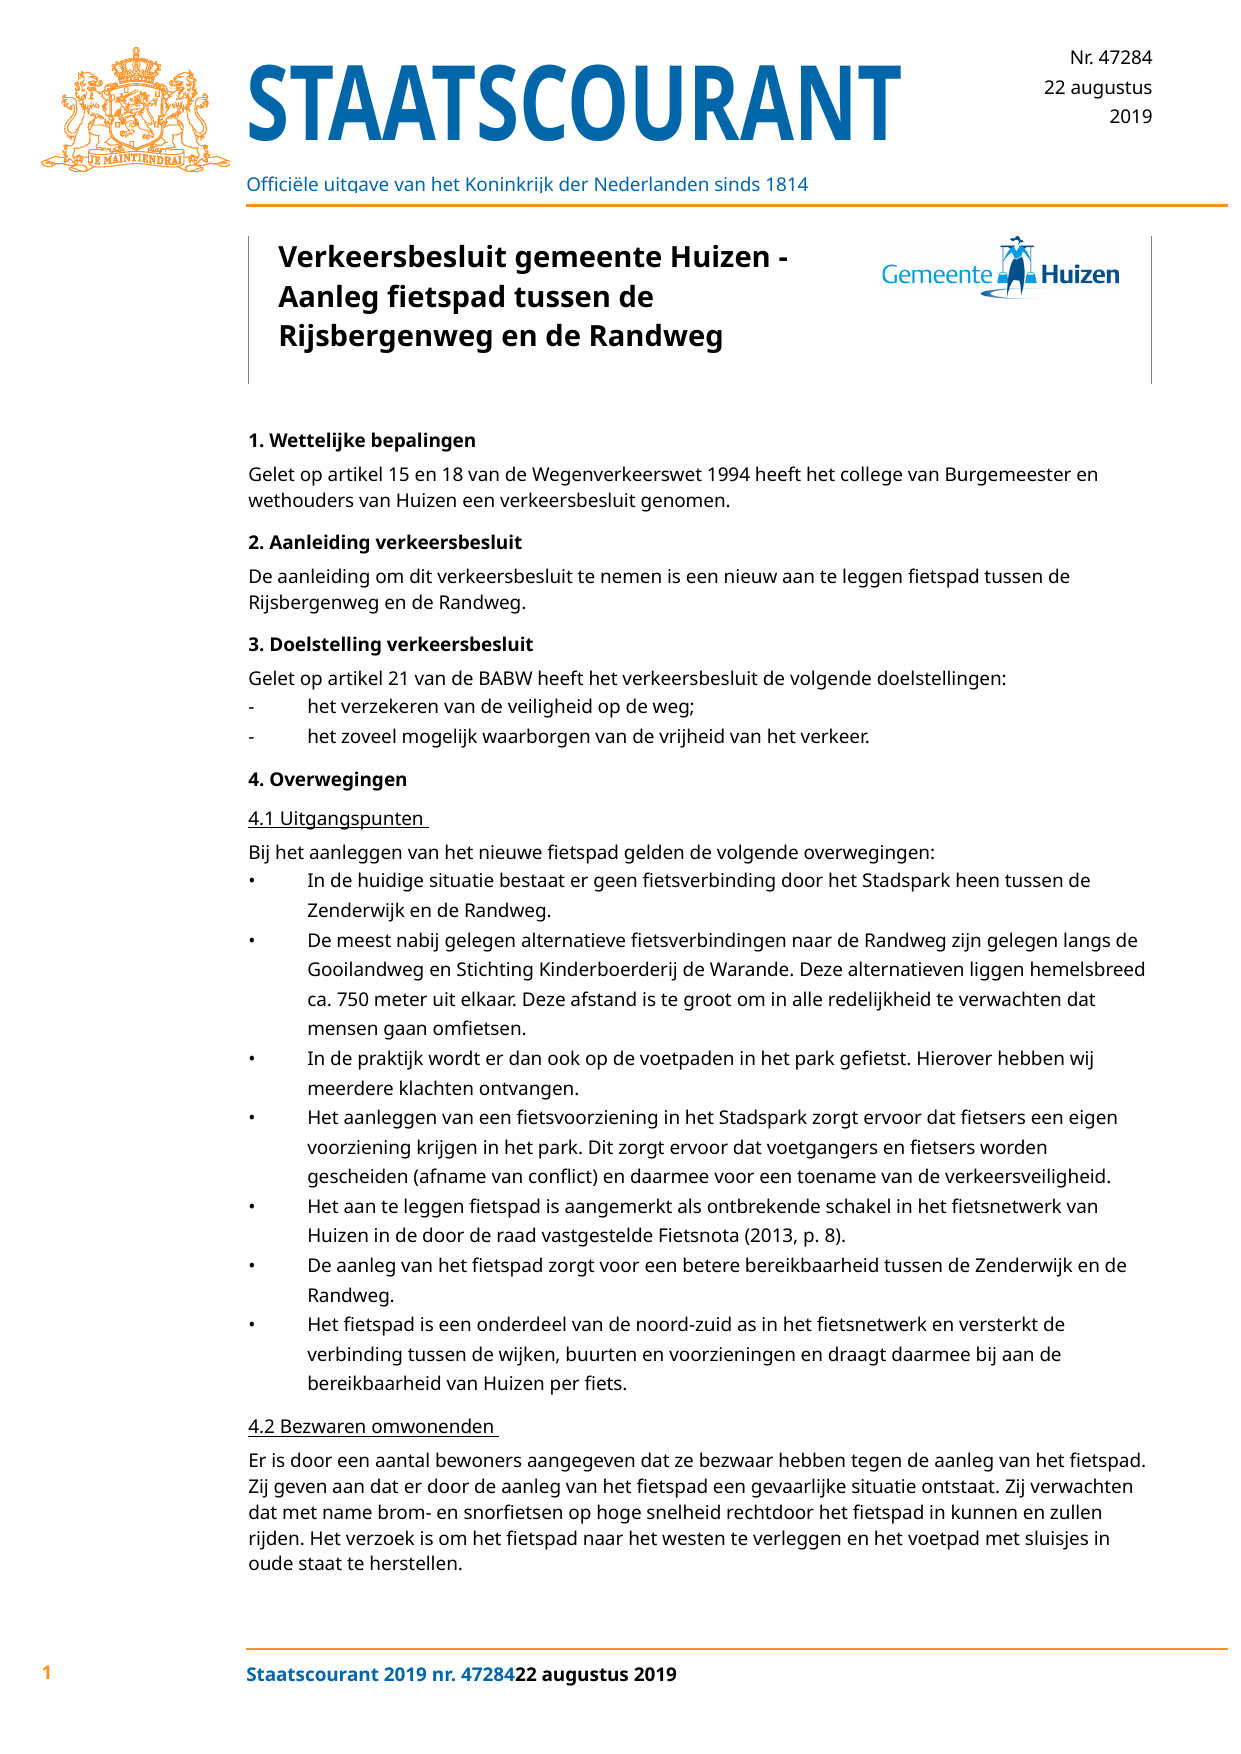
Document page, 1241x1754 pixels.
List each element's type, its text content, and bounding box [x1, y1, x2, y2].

text Gelet op artikel 21 van de BABW heeft het verkeersbesluit de volgende doelstellingen: [248, 665, 1152, 691]
list In de huidige situatie bestaat er geen fietsverbinding door het Stadspark heen tussen de Zenderwijk en de Randweg. [248, 868, 1152, 923]
list het zoveel mogelijk waarborgen van de vrijheid van het verkeer. [248, 723, 1152, 748]
list De meest nabij gelegen alternatieve fietsverbindingen naar de Randweg zijn gelegen langs de Gooilandweg en Stichting Kinderboerderij de Warande. Deze alternatieven liggen hemelsbreed ca. 750 meter uit elkaar. Deze afstand is te groot om in alle redelijkheid te verwachten dat mensen gaan omfietsen. [248, 927, 1152, 1041]
picture [41, 47, 231, 172]
text De aanleiding om dit verkeersbesluit te nemen is een nieuw aan te leggen fietspad tussen de Rijsbergenweg en de Randweg. [248, 563, 1152, 615]
text 3. Doelstelling verkeersbesluit [248, 631, 1152, 657]
text 4. Overwegingen [248, 766, 1152, 792]
list Het fietspad is een onderdeel van de noord-zuid as in het fietsnetwerk en versterkt de verbinding tussen de wijken, buurten en voorzieningen en draagt daarmee bij aan de bereikbaarheid van Huizen per fiets. [248, 1311, 1152, 1396]
picture [882, 236, 1119, 299]
list In de praktijk wordt er dan ook op de voetpaden in het park gefietst. Hierover hebben wij meerdere klachten ontvangen. [248, 1045, 1152, 1100]
text Er is door een aantal bewoners aangegeven dat ze bezwaar hebben tegen de aanleg van het fietspad. Zij geven aan dat er door de aanleg van het fietspad een gevaarlijke situatie ontstaat. Zij verwachten dat met name brom- en snorfietsen op hoge snelheid rechtdoor het fietspad in kunnen en zullen rijden. Het verzoek is om het fietspad naar het westen te verleggen en het voetpad met sluisjes in oude staat te herstellen. [248, 1448, 1152, 1576]
text 4.1 Uitgangspunten [248, 805, 1152, 831]
list het verzekeren van de veiligheid op de weg; [248, 693, 1152, 719]
list Het aan te leggen fietspad is aangemerkt als ontbrekende schakel in het fietsnetwerk van Huizen in de door de raad vastgestelde Fietsnota (2013, p. 8). [248, 1193, 1152, 1248]
table_header Verkeersbesluit gemeente Huizen - Aanleg fietspad tussen de Rijsbergenweg en de Randweg [249, 236, 850, 384]
list Het aanleggen van een fietsvoorziening in het Stadspark zorgt ervoor dat fietsers een eigen voorziening krijgen in het park. Dit zorgt ervoor dat voetgangers en fietsers worden gescheiden (afname van conflict) en daarmee voor een toename van de verkeersveiligheid. [248, 1104, 1152, 1189]
table_header [850, 236, 1151, 384]
text Gelet op artikel 15 en 18 van de Wegenverkeerswet 1994 heeft het college van Burgemeester en wethouders van Huizen een verkeersbesluit genomen. [248, 462, 1152, 513]
text 2. Aanleiding verkeersbesluit [248, 529, 1152, 555]
text 1. Wettelijke bepalingen [248, 427, 1152, 453]
text 4.2 Bezwaren omwonenden [248, 1414, 1152, 1439]
list De aanleg van het fietspad zorgt voor een betere bereikbaarheid tussen de Zenderwijk en de Randweg. [248, 1252, 1152, 1307]
text Bij het aanleggen van het nieuwe fietspad gelden de volgende overwegingen: [248, 839, 1152, 865]
